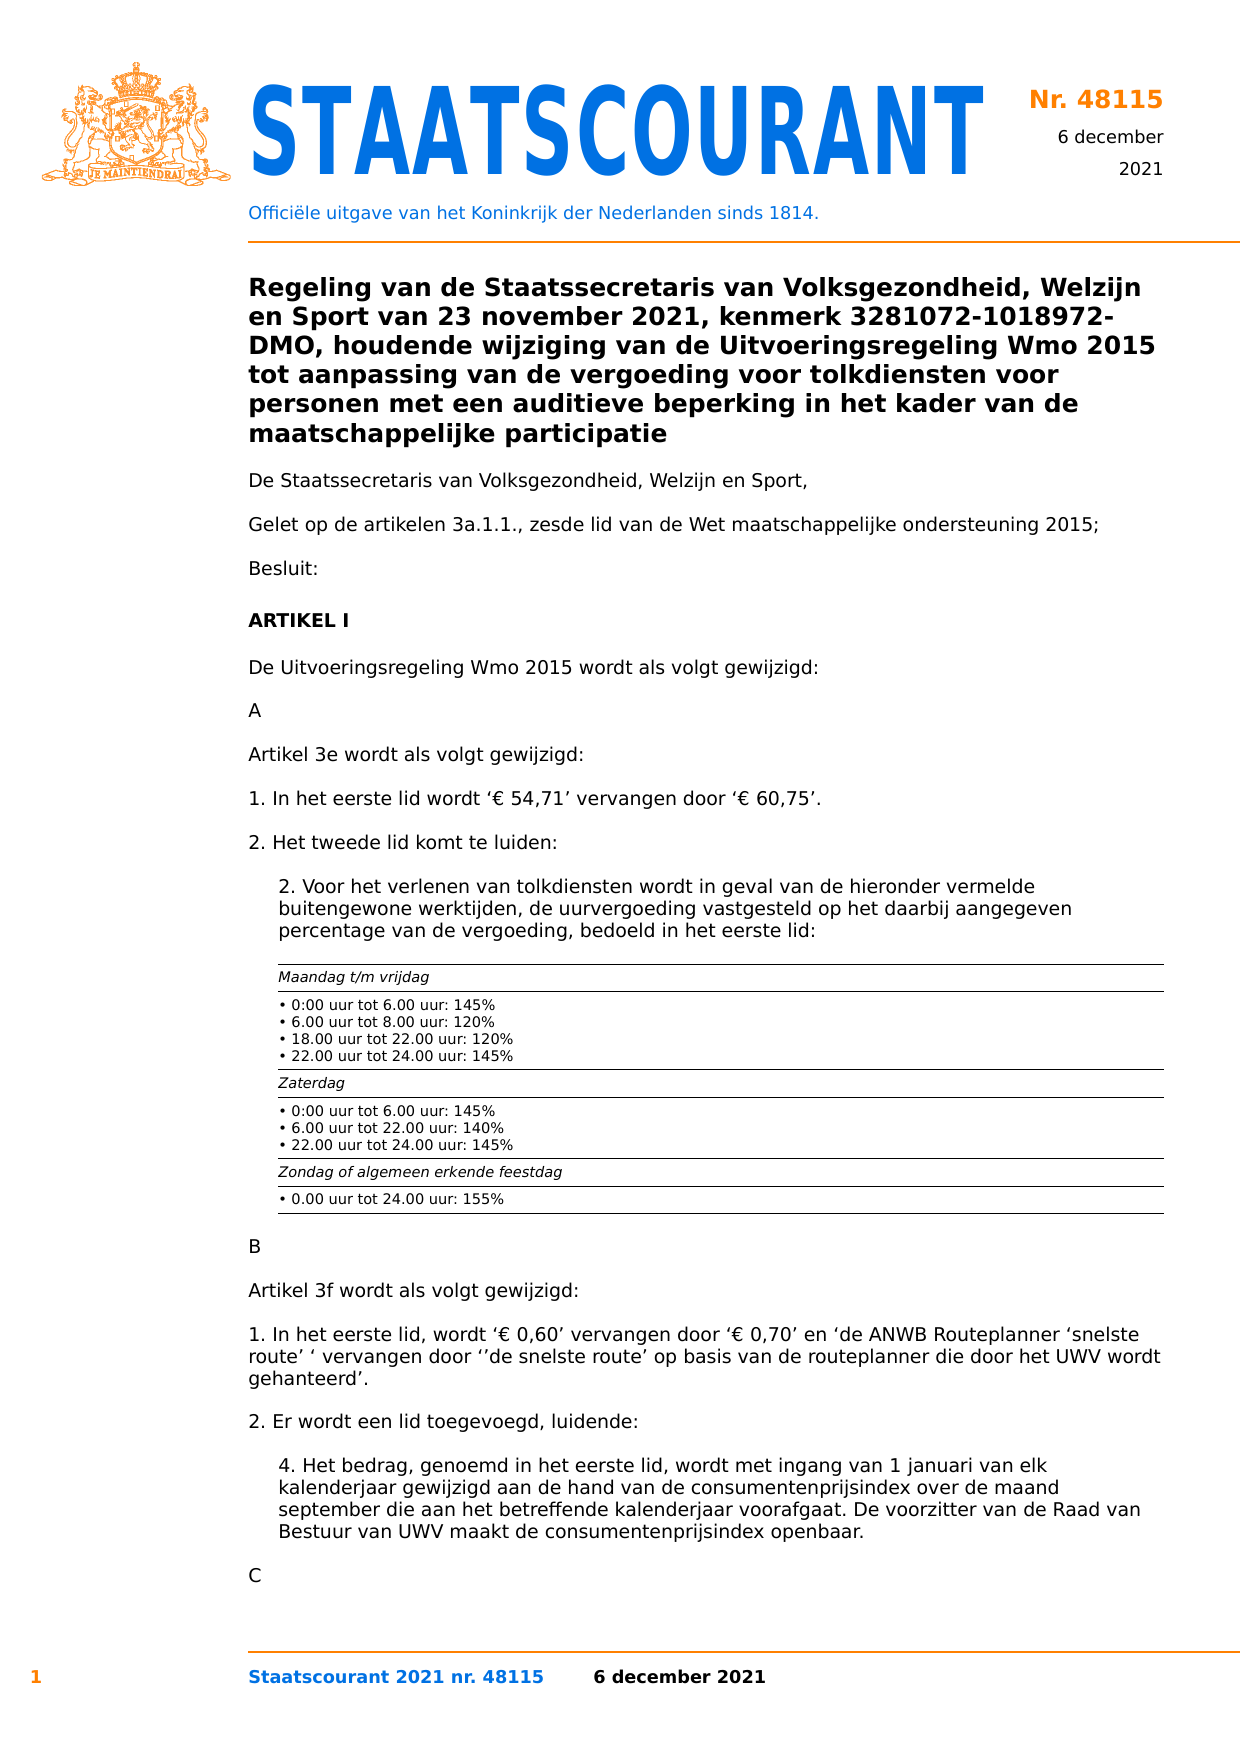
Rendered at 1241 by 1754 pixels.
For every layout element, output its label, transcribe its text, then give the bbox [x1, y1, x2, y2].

picture [41, 62, 231, 186]
table_header STAATSCOURANT [248, 62, 998, 203]
text 1. In het eerste lid wordt ‘€ 54,71’ vervangen door ‘€ 60,75’. [248, 788, 1163, 810]
table_cell Zondag of algemeen erkende feestdag [278, 1159, 1163, 1186]
text 4. Het bedrag, genoemd in het eerste lid, wordt met ingang van 1 januari van elk kalenderjaar gewijzigd aan de hand van de consumentenprijsindex over de maand september die aan het betreffende kalenderjaar voorafgaat. De voorzitter van de Raad van Bestuur van UWV maakt de consumentenprijsindex openbaar. [278, 1455, 1163, 1543]
text Besluit: [248, 558, 1163, 579]
table_cell Officiële uitgave van het Koninkrijk der Nederlanden sinds 1814. [248, 203, 1240, 241]
text A [248, 700, 1163, 722]
text De Uitvoeringsregeling Wmo 2015 wordt als volgt gewijzigd: [248, 657, 1163, 678]
table_cell • 0.00 uur tot 24.00 uur: 155% [278, 1187, 1163, 1213]
table_cell 2021 [998, 153, 1240, 203]
text Artikel 3e wordt als volgt gewijzigd: [248, 744, 1163, 766]
text C [248, 1565, 1163, 1587]
subtitle Regeling van de Staatssecretaris van Volksgezondheid, Welzijn en Sport van 23 november 2021, kenmerk 3281072-1018972-DMO, houdende wijziging van de Uitvoeringsregeling Wmo 2015 tot aanpassing van de vergoeding voor tolkdiensten voor personen met een auditieve beperking in het kader van de maatschappelijke participatie [248, 273, 1163, 448]
table_cell • 0:00 uur tot 6.00 uur: 145% • 6.00 uur tot 22.00 uur: 140% • 22.00 uur tot 24.00 uur: 145% [278, 1098, 1163, 1158]
text Gelet op de artikelen 3a.1.1., zesde lid van de Wet maatschappelijke ondersteuning 2015; [248, 514, 1163, 536]
table_cell Zaterdag [278, 1070, 1163, 1097]
table_header [25, 62, 248, 241]
text B [248, 1236, 1163, 1258]
table_header Nr. 48115 [998, 62, 1240, 121]
subtitle ARTIKEL I [248, 609, 1163, 632]
text De Staatssecretaris van Volksgezondheid, Welzijn en Sport, [248, 470, 1163, 492]
text 2. Er wordt een lid toegevoegd, luidende: [248, 1411, 1163, 1433]
text Artikel 3f wordt als volgt gewijzigd: [248, 1280, 1163, 1302]
table_header Maandag t/m vrijdag [278, 965, 1163, 991]
table_cell • 0:00 uur tot 6.00 uur: 145% • 6.00 uur tot 8.00 uur: 120% • 18.00 uur tot 22.00 uur: 120% • 22.00 uur tot 24.00 uur: 145% [278, 992, 1163, 1069]
table_cell 6 december [998, 121, 1240, 153]
text 1. In het eerste lid, wordt ‘€ 0,60’ vervangen door ‘€ 0,70’ en ‘de ANWB Routeplanner ‘snelste route’ ‘ vervangen door ‘’de snelste route’ op basis van de routeplanner die door het UWV wordt gehanteerd’. [248, 1323, 1163, 1389]
text 2. Voor het verlenen van tolkdiensten wordt in geval van de hieronder vermelde buitengewone werktijden, de uurvergoeding vastgesteld op het daarbij aangegeven percentage van de vergoeding, bedoeld in het eerste lid: [278, 876, 1163, 942]
text 2. Het tweede lid komt te luiden: [248, 832, 1163, 854]
